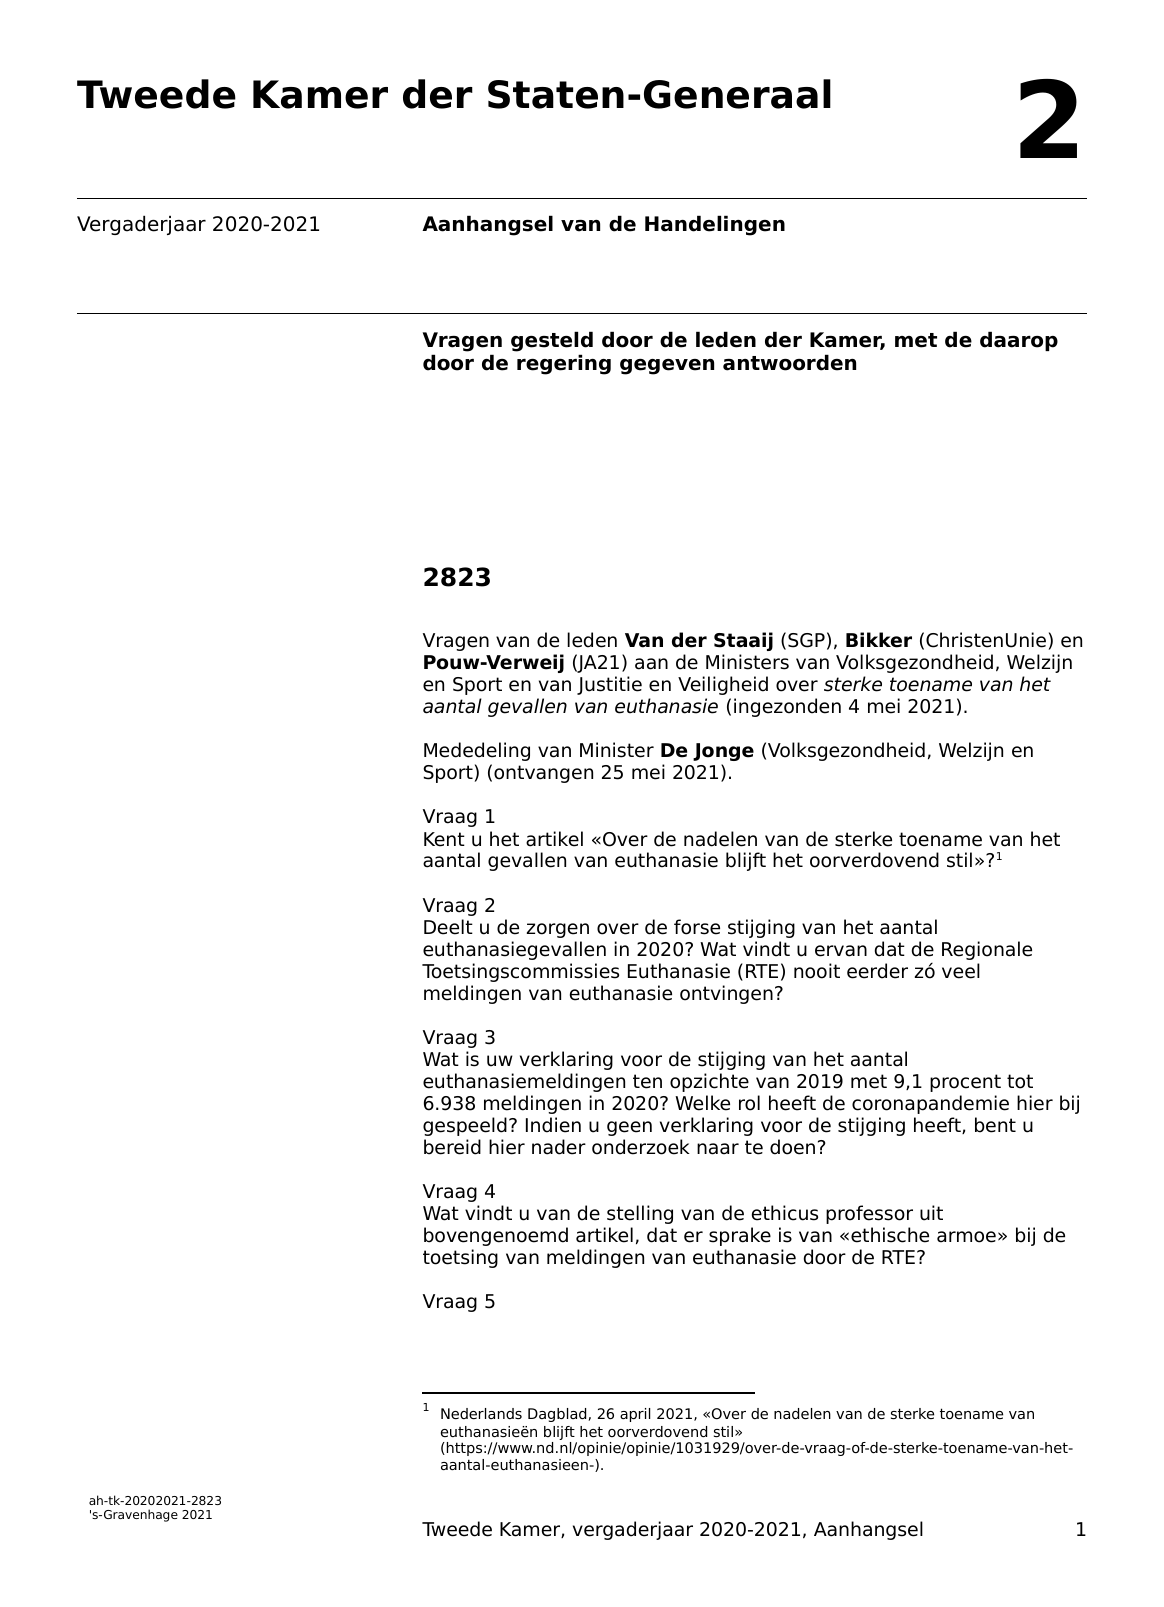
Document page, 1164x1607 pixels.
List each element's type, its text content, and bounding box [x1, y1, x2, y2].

text 2823 [422, 563, 1087, 592]
table_header 2 [886, 59, 1087, 198]
text Vraag 3 [422, 1027, 1087, 1049]
text Vraag 2 [422, 894, 1087, 917]
text Kent u het artikel «Over de nadelen van de sterke toename van het aantal gevallen van euthanasie blijft het oorverdovend stil»? [422, 828, 1087, 872]
table_header Tweede Kamer der Staten-Generaal [77, 59, 886, 198]
text Vraag 5 [422, 1291, 1087, 1313]
text ah-tk-20202021-2823 [88, 1494, 323, 1508]
text Vraag 1 [422, 806, 1087, 828]
text Deelt u de zorgen over de forse stijging van het aantal euthanasiegevallen in 2020? Wat vindt u ervan dat de Regionale Toetsingscommissies Euthanasie (RTE) nooit eerder zó veel meldingen van euthanasie ontvingen? [422, 917, 1087, 1004]
text Vragen van de leden Van der Staaij (SGP), Bikker (ChristenUnie) en Pouw-Verweij (JA21) aan de Ministers van Volksgezondheid, Welzijn en Sport en van Justitie en Veiligheid over sterke toename van het aantal gevallen van euthanasie (ingezonden 4 mei 2021). [422, 630, 1087, 718]
text Nederlands Dagblad, 26 april 2021, «Over de nadelen van de sterke toename van euthanasieën blijft het oorverdovend stil» (https://www.nd.nl/opinie/opinie/1031929/over-de-vraag-of-de-sterke-toename-van-het-aantal-euthanasieen-). [422, 1402, 1087, 1474]
text Wat vindt u van de stelling van de ethicus professor uit bovengenoemd artikel, dat er sprake is van «ethische armoe» bij de toetsing van meldingen van euthanasie door de RTE? [422, 1203, 1087, 1269]
text Vraag 4 [422, 1181, 1087, 1203]
table_cell Vragen gesteld door de leden der Kamer, met de daarop door de regering gegeven antwoorden [422, 314, 1087, 375]
table_cell Vergaderjaar 2020-2021 [77, 199, 422, 313]
text Mededeling van Minister De Jonge (Volksgezondheid, Welzijn en Sport) (ontvangen 25 mei 2021). [422, 740, 1087, 784]
text Wat is uw verklaring voor de stijging van het aantal euthanasiemeldingen ten opzichte van 2019 met 9,1 procent tot 6.938 meldingen in 2020? Welke rol heeft de coronapandemie hier bij gespeeld? Indien u geen verklaring voor de stijging heeft, bent u bereid hier nader onderzoek naar te doen? [422, 1049, 1087, 1158]
table_cell Aanhangsel van de Handelingen [422, 199, 1087, 313]
text 's-Gravenhage 2021 [88, 1508, 323, 1522]
table_cell [77, 314, 422, 375]
